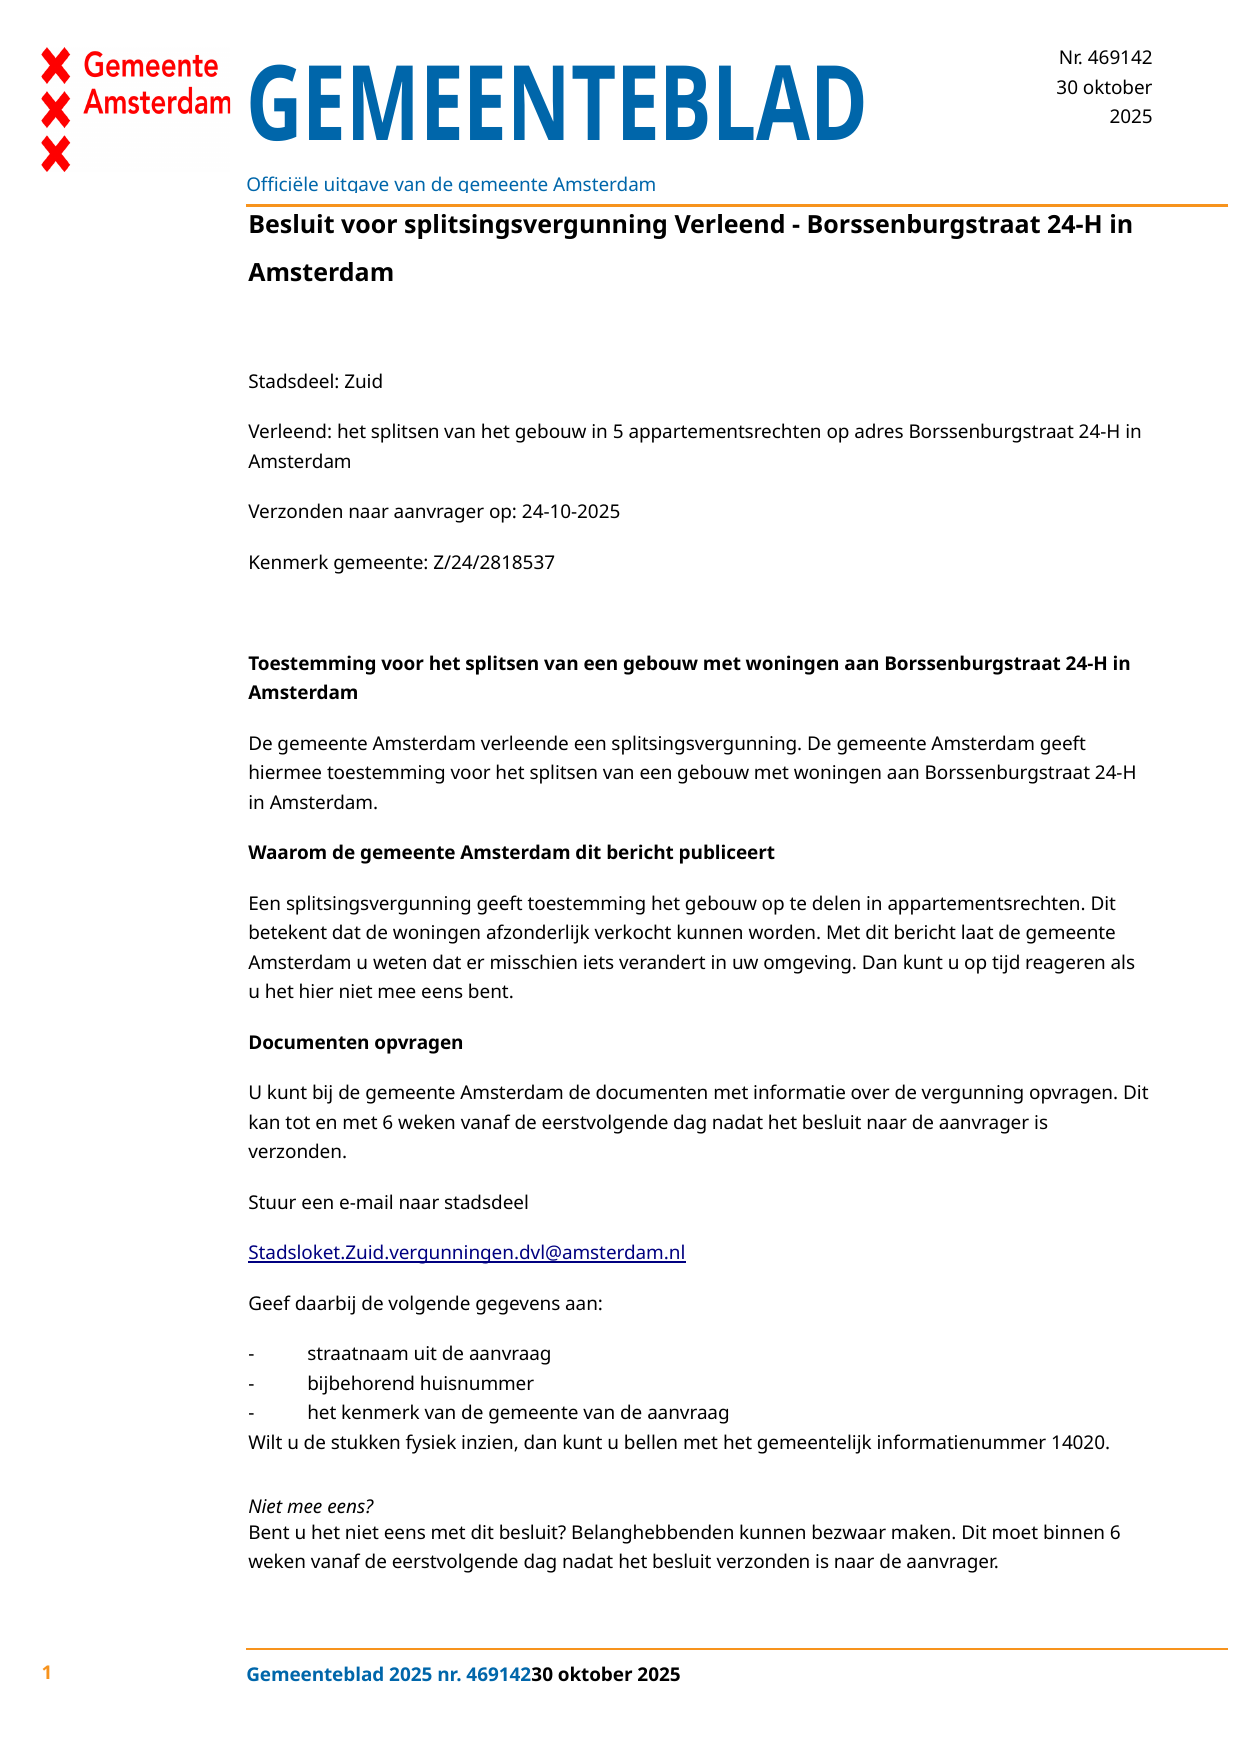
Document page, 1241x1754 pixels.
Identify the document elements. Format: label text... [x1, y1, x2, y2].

text De gemeente Amsterdam verleende een splitsingsvergunning. De gemeente Amsterdam geeft hiermee toestemming voor het splitsen van een gebouw met woningen aan Borssenburgstraat 24-H in Amsterdam. [248, 730, 1152, 815]
text Niet mee eens? [248, 1493, 1152, 1519]
text Geef daarbij de volgende gegevens aan: [248, 1290, 1152, 1316]
text Toestemming voor het splitsen van een gebouw met woningen aan Borssenburgstraat 24-H in Amsterdam [248, 650, 1152, 705]
text U kunt bij de gemeente Amsterdam de documenten met informatie over de vergunning opvragen. Dit kan tot en met 6 weken vanaf de eerstvolgende dag nadat het besluit naar de aanvrager is verzonden. [248, 1079, 1152, 1164]
text Stadsloket.Zuid.vergunningen.dvl@amsterdam.nl [248, 1239, 1152, 1265]
text Waarom de gemeente Amsterdam dit bericht publiceert [248, 839, 1152, 865]
picture [41, 47, 231, 172]
list straatnaam uit de aanvraag [248, 1340, 1152, 1366]
text Besluit voor splitsingsvergunning Verleend - Borssenburgstraat 24-H in Amsterdam [248, 207, 1152, 288]
text Wilt u de stukken fysiek inzien, dan kunt u bellen met het gemeentelijk informatienummer 14020. [248, 1429, 1152, 1455]
text Stadsdeel: Zuid [248, 368, 1152, 394]
text Documenten opvragen [248, 1029, 1152, 1055]
list bijbehorend huisnummer [248, 1370, 1152, 1396]
list het kenmerk van de gemeente van de aanvraag [248, 1399, 1152, 1425]
text Stuur een e-mail naar stadsdeel [248, 1189, 1152, 1215]
text Verleend: het splitsen van het gebouw in 5 appartementsrechten op adres Borssenburgstraat 24-H in Amsterdam [248, 419, 1152, 474]
text Verzonden naar aanvrager op: 24-10-2025 [248, 499, 1152, 524]
text Kenmerk gemeente: Z/24/2818537 [248, 549, 1152, 575]
text Bent u het niet eens met dit besluit? Belanghebbenden kunnen bezwaar maken. Dit moet binnen 6 weken vanaf de eerstvolgende dag nadat het besluit verzonden is naar de aanvrager. [248, 1519, 1152, 1574]
text Een splitsingsvergunning geeft toestemming het gebouw op te delen in appartementsrechten. Dit betekent dat de woningen afzonderlijk verkocht kunnen worden. Met dit bericht laat de gemeente Amsterdam u weten dat er misschien iets verandert in uw omgeving. Dan kunt u op tijd reageren als u het hier niet mee eens bent. [248, 890, 1152, 1004]
